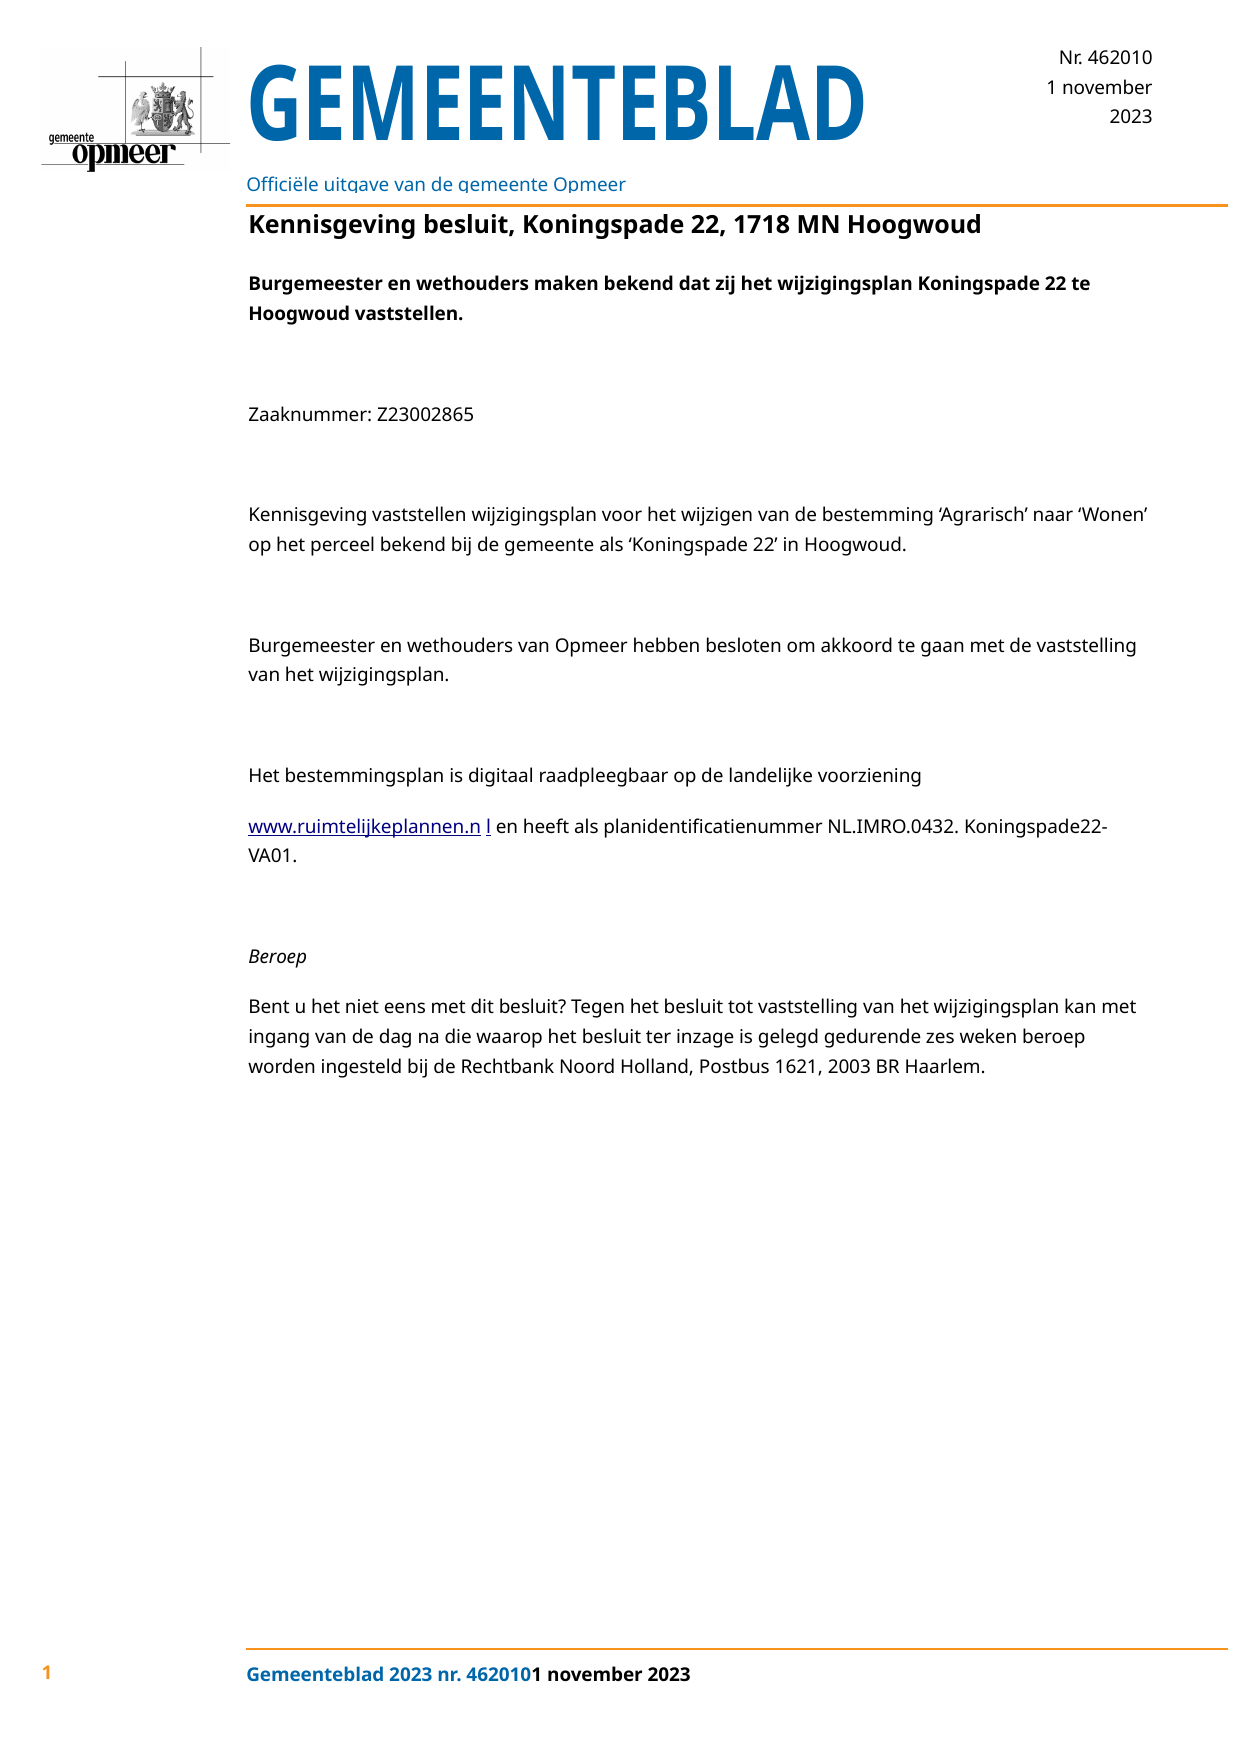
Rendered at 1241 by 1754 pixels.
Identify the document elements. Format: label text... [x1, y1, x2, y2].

text Het bestemmingsplan is digitaal raadpleegbaar op de landelijke voorziening [248, 762, 1152, 788]
picture [41, 47, 231, 172]
text Kennisgeving vaststellen wijzigingsplan voor het wijzigen van de bestemming ‘Agrarisch’ naar ‘Wonen’ op het perceel bekend bij de gemeente als ‘Koningspade 22’ in Hoogwoud. [248, 502, 1152, 557]
text Bent u het niet eens met dit besluit? Tegen het besluit tot vaststelling van het wijzigingsplan kan met ingang van de dag na die waarop het besluit ter inzage is gelegd gedurende zes weken beroep worden ingesteld bij de Rechtbank Noord Holland, Postbus 1621, 2003 BR Haarlem. [248, 994, 1152, 1078]
text www.ruimtelijkeplannen.n l en heeft als planidentificatienummer NL.IMRO.0432. Koningspade22-VA01. [248, 813, 1152, 868]
text Beroep [248, 943, 1152, 969]
text Burgemeester en wethouders van Opmeer hebben besloten om akkoord te gaan met de vaststelling van het wijzigingsplan. [248, 632, 1152, 687]
text Zaaknummer: Z23002865 [248, 401, 1152, 426]
text Kennisgeving besluit, Koningspade 22, 1718 MN Hoogwoud [248, 207, 1152, 241]
text Burgemeester en wethouders maken bekend dat zij het wijzigingsplan Koningspade 22 te Hoogwoud vaststellen. [248, 270, 1152, 326]
